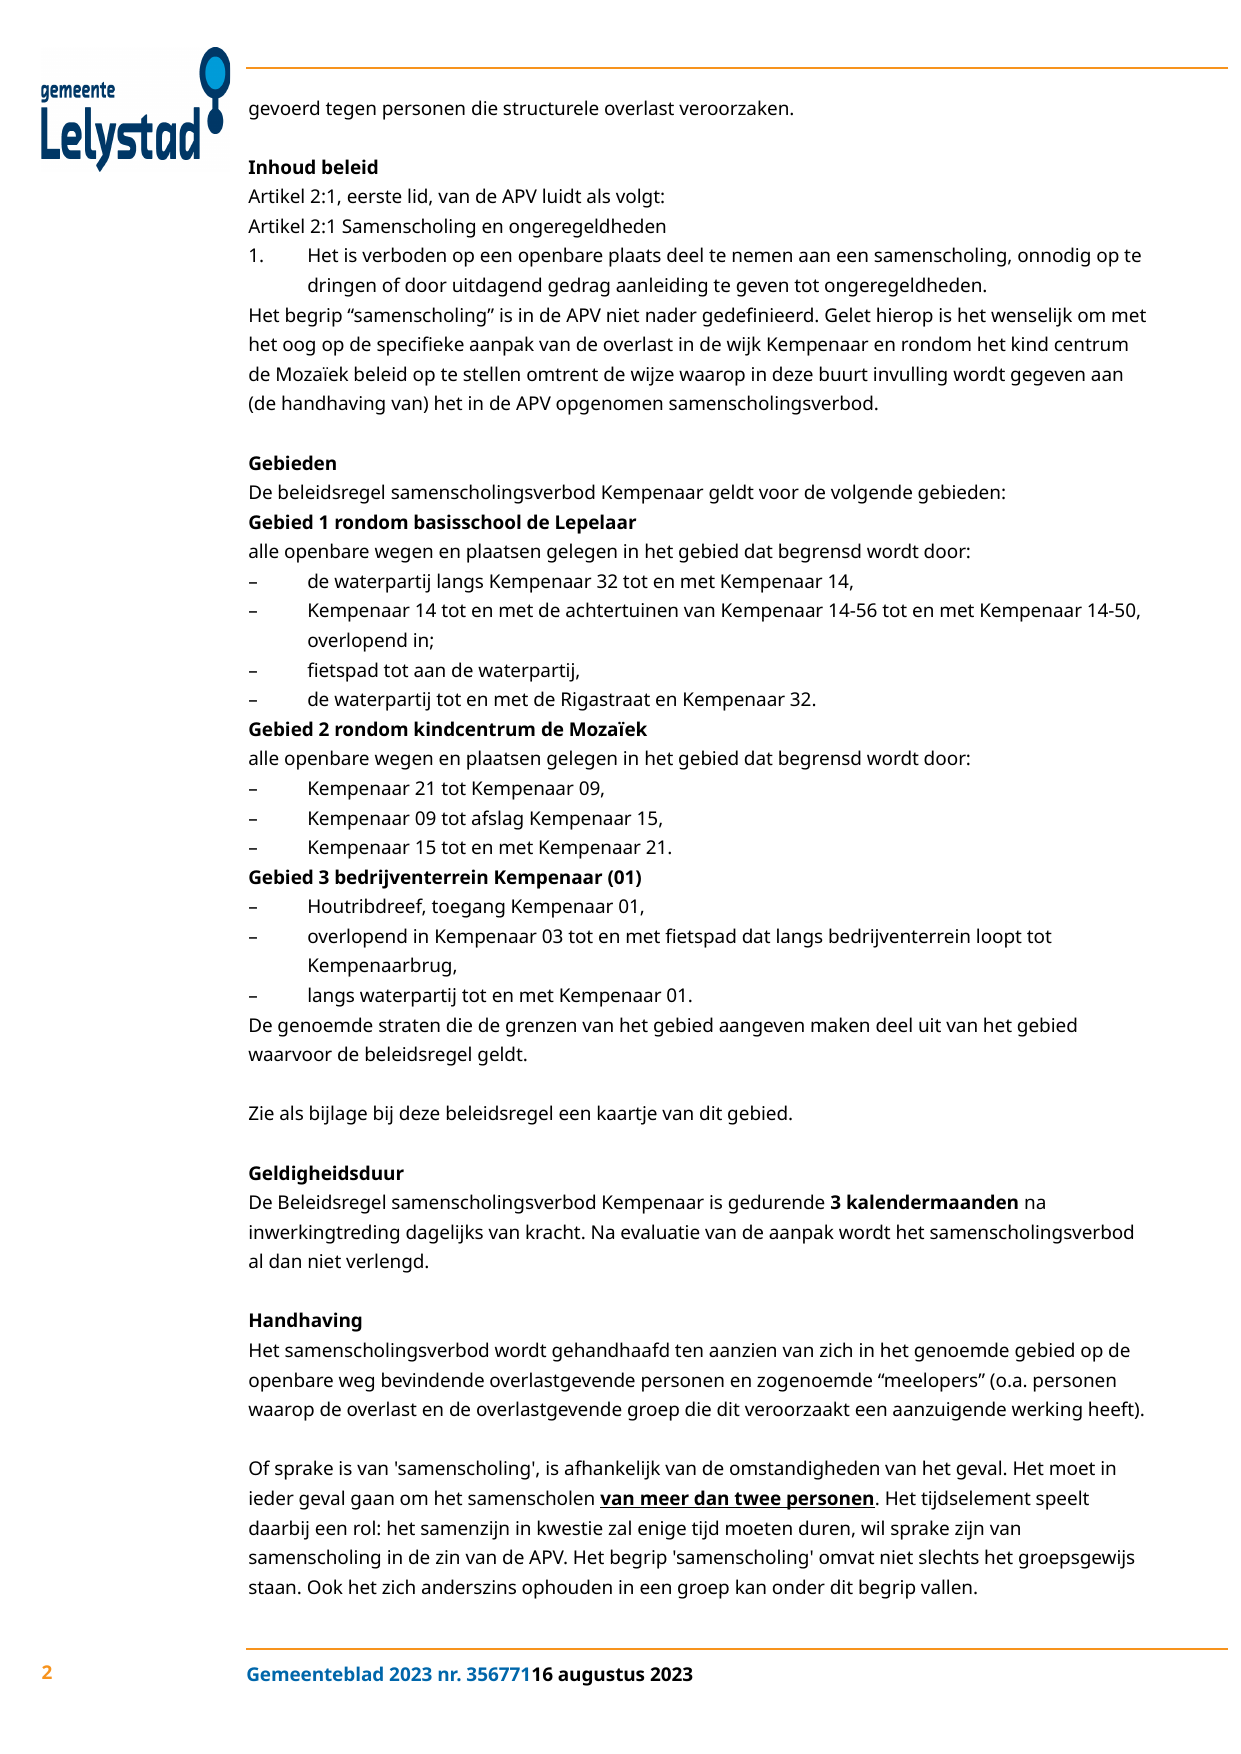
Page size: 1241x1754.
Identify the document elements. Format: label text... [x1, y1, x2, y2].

text Zie als bijlage bij deze beleidsregel een kaartje van dit gebied. [248, 1101, 1152, 1126]
text alle openbare wegen en plaatsen gelegen in het gebied dat begrensd wordt door: [248, 746, 1152, 771]
list fietspad tot aan de waterpartij, [248, 657, 1152, 683]
text Inhoud beleid [248, 154, 1152, 180]
text Artikel 2:1 Samenscholing en ongeregeldheden [248, 213, 1152, 239]
text Het samenscholingsverbod wordt gehandhaafd ten aanzien van zich in het genoemde gebied op de openbare weg bevindende overlastgevende personen en zogenoemde “meelopers” (o.a. personen waarop de overlast en de overlastgevende groep die dit veroorzaakt een aanzuigende werking heeft). [248, 1337, 1152, 1422]
list overlopend in Kempenaar 03 tot en met fietspad dat langs bedrijventerrein loopt tot Kempenaarbrug, [248, 923, 1152, 978]
text De beleidsregel samenscholingsverbod Kempenaar geldt voor de volgende gebieden: [248, 479, 1152, 505]
text gevoerd tegen personen die structurele overlast veroorzaken. [248, 95, 1152, 121]
list Het is verboden op een openbare plaats deel te nemen aan een samenscholing, onnodig op te dringen of door uitdagend gedrag aanleiding te geven tot ongeregeldheden. [248, 243, 1152, 298]
list de waterpartij langs Kempenaar 32 tot en met Kempenaar 14, [248, 568, 1152, 594]
list Kempenaar 21 tot Kempenaar 09, [248, 775, 1152, 801]
list de waterpartij tot en met de Rigastraat en Kempenaar 32. [248, 686, 1152, 712]
text alle openbare wegen en plaatsen gelegen in het gebied dat begrensd wordt door: [248, 538, 1152, 564]
text Handhaving [248, 1308, 1152, 1333]
text Gebied 2 rondom kindcentrum de Mozaïek [248, 716, 1152, 742]
list Kempenaar 15 tot en met Kempenaar 21. [248, 834, 1152, 860]
text Gebied 3 bedrijventerrein Kempenaar (01) [248, 864, 1152, 890]
list Kempenaar 09 tot afslag Kempenaar 15, [248, 805, 1152, 831]
list Houtribdreef, toegang Kempenaar 01, [248, 893, 1152, 919]
text Artikel 2:1, eerste lid, van de APV luidt als volgt: [248, 183, 1152, 209]
text Gebieden [248, 450, 1152, 476]
text Het begrip “samenscholing” is in de APV niet nader gedefinieerd. Gelet hierop is het wenselijk om met het oog op de specifieke aanpak van de overlast in de wijk Kempenaar en rondom het kind centrum de Mozaïek beleid op te stellen omtrent de wijze waarop in deze buurt invulling wordt gegeven aan (de handhaving van) het in de APV opgenomen samenscholingsverbod. [248, 302, 1152, 416]
text Geldigheidsduur [248, 1160, 1152, 1186]
list Kempenaar 14 tot en met de achtertuinen van Kempenaar 14-56 tot en met Kempenaar 14-50, overlopend in; [248, 598, 1152, 653]
picture [41, 47, 231, 172]
list langs waterpartij tot en met Kempenaar 01. [248, 982, 1152, 1008]
text Of sprake is van 'samenscholing', is afhankelijk van de omstandigheden van het geval. Het moet in ieder geval gaan om het samenscholen van meer dan twee personen. Het tijdselement speelt daarbij een rol: het samenzijn in kwestie zal enige tijd moeten duren, wil sprake zijn van samenscholing in de zin van de APV. Het begrip 'samenscholing' omvat niet slechts het groepsgewijs staan. Ook het zich anderszins ophouden in een groep kan onder dit begrip vallen. [248, 1456, 1152, 1600]
text De Beleidsregel samenscholingsverbod Kempenaar is gedurende 3 kalendermaanden na inwerkingtreding dagelijks van kracht. Na evaluatie van de aanpak wordt het samenscholingsverbod al dan niet verlengd. [248, 1189, 1152, 1274]
text De genoemde straten die de grenzen van het gebied aangeven maken deel uit van het gebied waarvoor de beleidsregel geldt. [248, 1012, 1152, 1067]
text Gebied 1 rondom basisschool de Lepelaar [248, 509, 1152, 535]
